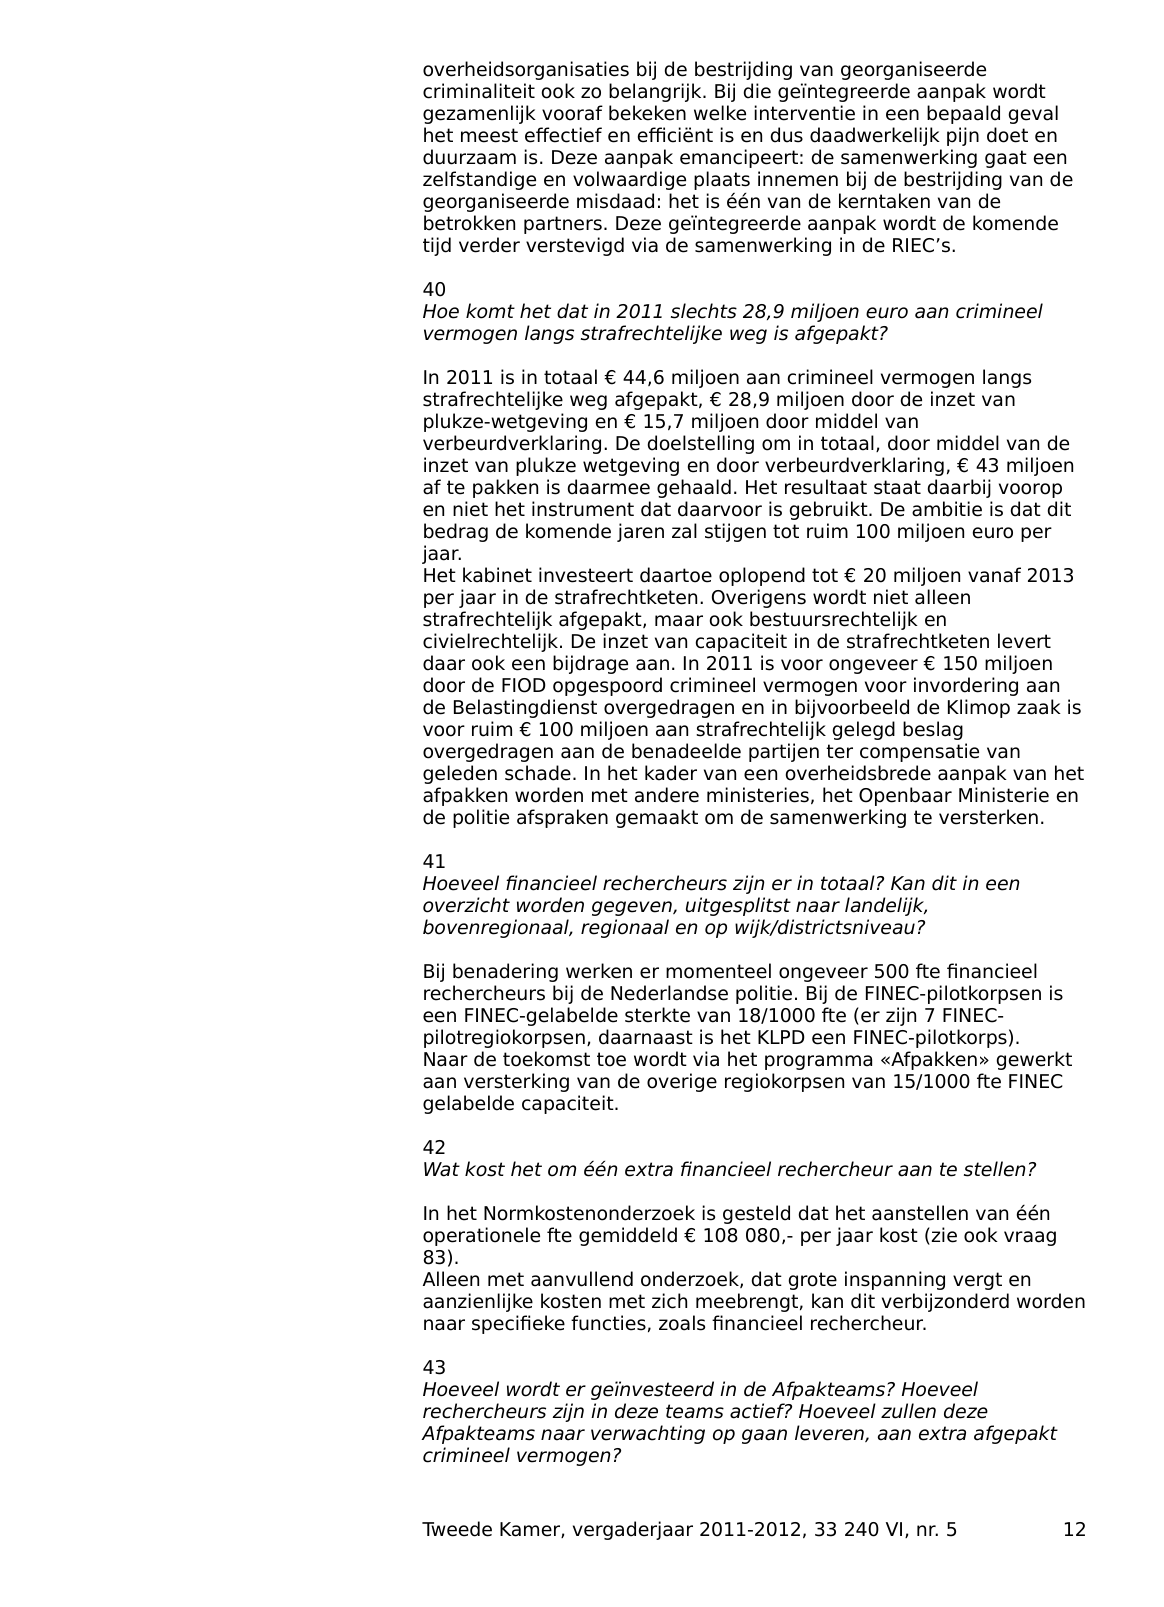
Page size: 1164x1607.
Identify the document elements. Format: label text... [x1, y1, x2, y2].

text 41 [422, 851, 1087, 873]
text Hoeveel wordt er geïnvesteerd in de Afpakteams? Hoeveel rechercheurs zijn in deze teams actief? Hoeveel zullen deze Afpakteams naar verwachting op gaan leveren, aan extra afgepakt crimineel vermogen? [422, 1379, 1087, 1467]
text 40 [422, 279, 1087, 301]
text Hoe komt het dat in 2011 slechts 28,9 miljoen euro aan crimineel vermogen langs strafrechtelijke weg is afgepakt? [422, 301, 1087, 345]
text Alleen met aanvullend onderzoek, dat grote inspanning vergt en aanzienlijke kosten met zich meebrengt, kan dit verbijzonderd worden naar specifieke functies, zoals financieel rechercheur. [422, 1269, 1087, 1335]
text In het Normkostenonderzoek is gesteld dat het aanstellen van één operationele fte gemiddeld € 108 080,- per jaar kost (zie ook vraag 83). [422, 1203, 1087, 1269]
text 43 [422, 1357, 1087, 1379]
text Bij benadering werken er momenteel ongeveer 500 fte financieel rechercheurs bij de Nederlandse politie. Bij de FINEC-pilotkorpsen is een FINEC-gelabelde sterkte van 18/1000 fte (er zijn 7 FINEC-pilotregiokorpsen, daarnaast is het KLPD een FINEC-pilotkorps). [422, 961, 1087, 1049]
text Hoeveel financieel rechercheurs zijn er in totaal? Kan dit in een overzicht worden gegeven, uitgesplitst naar landelijk, bovenregionaal, regionaal en op wijk/districtsniveau? [422, 873, 1087, 939]
text Wat kost het om één extra financieel rechercheur aan te stellen? [422, 1159, 1087, 1181]
text 42 [422, 1137, 1087, 1159]
text overheidsorganisaties bij de bestrijding van georganiseerde criminaliteit ook zo belangrijk. Bij die geïntegreerde aanpak wordt gezamenlijk vooraf bekeken welke interventie in een bepaald geval het meest effectief en efficiënt is en dus daadwerkelijk pijn doet en duurzaam is. Deze aanpak emancipeert: de samenwerking gaat een zelfstandige en volwaardige plaats innemen bij de bestrijding van de georganiseerde misdaad: het is één van de kerntaken van de betrokken partners. Deze geïntegreerde aanpak wordt de komende tijd verder verstevigd via de samenwerking in de RIEC’s. [422, 59, 1087, 257]
text Naar de toekomst toe wordt via het programma «Afpakken» gewerkt aan versterking van de overige regiokorpsen van 15/1000 fte FINEC gelabelde capaciteit. [422, 1049, 1087, 1115]
text Het kabinet investeert daartoe oplopend tot € 20 miljoen vanaf 2013 per jaar in de strafrechtketen. Overigens wordt niet alleen strafrechtelijk afgepakt, maar ook bestuursrechtelijk en civielrechtelijk. De inzet van capaciteit in de strafrechtketen levert daar ook een bijdrage aan. In 2011 is voor ongeveer € 150 miljoen door de FIOD opgespoord crimineel vermogen voor invordering aan de Belastingdienst overgedragen en in bijvoorbeeld de Klimop zaak is voor ruim € 100 miljoen aan strafrechtelijk gelegd beslag overgedragen aan de benadeelde partijen ter compensatie van geleden schade. In het kader van een overheidsbrede aanpak van het afpakken worden met andere ministeries, het Openbaar Ministerie en de politie afspraken gemaakt om de samenwerking te versterken. [422, 565, 1087, 829]
text In 2011 is in totaal € 44,6 miljoen aan crimineel vermogen langs strafrechtelijke weg afgepakt, € 28,9 miljoen door de inzet van plukze-wetgeving en € 15,7 miljoen door middel van verbeurdverklaring. De doelstelling om in totaal, door middel van de inzet van plukze wetgeving en door verbeurdverklaring, € 43 miljoen af te pakken is daarmee gehaald. Het resultaat staat daarbij voorop en niet het instrument dat daarvoor is gebruikt. De ambitie is dat dit bedrag de komende jaren zal stijgen tot ruim 100 miljoen euro per jaar. [422, 367, 1087, 565]
